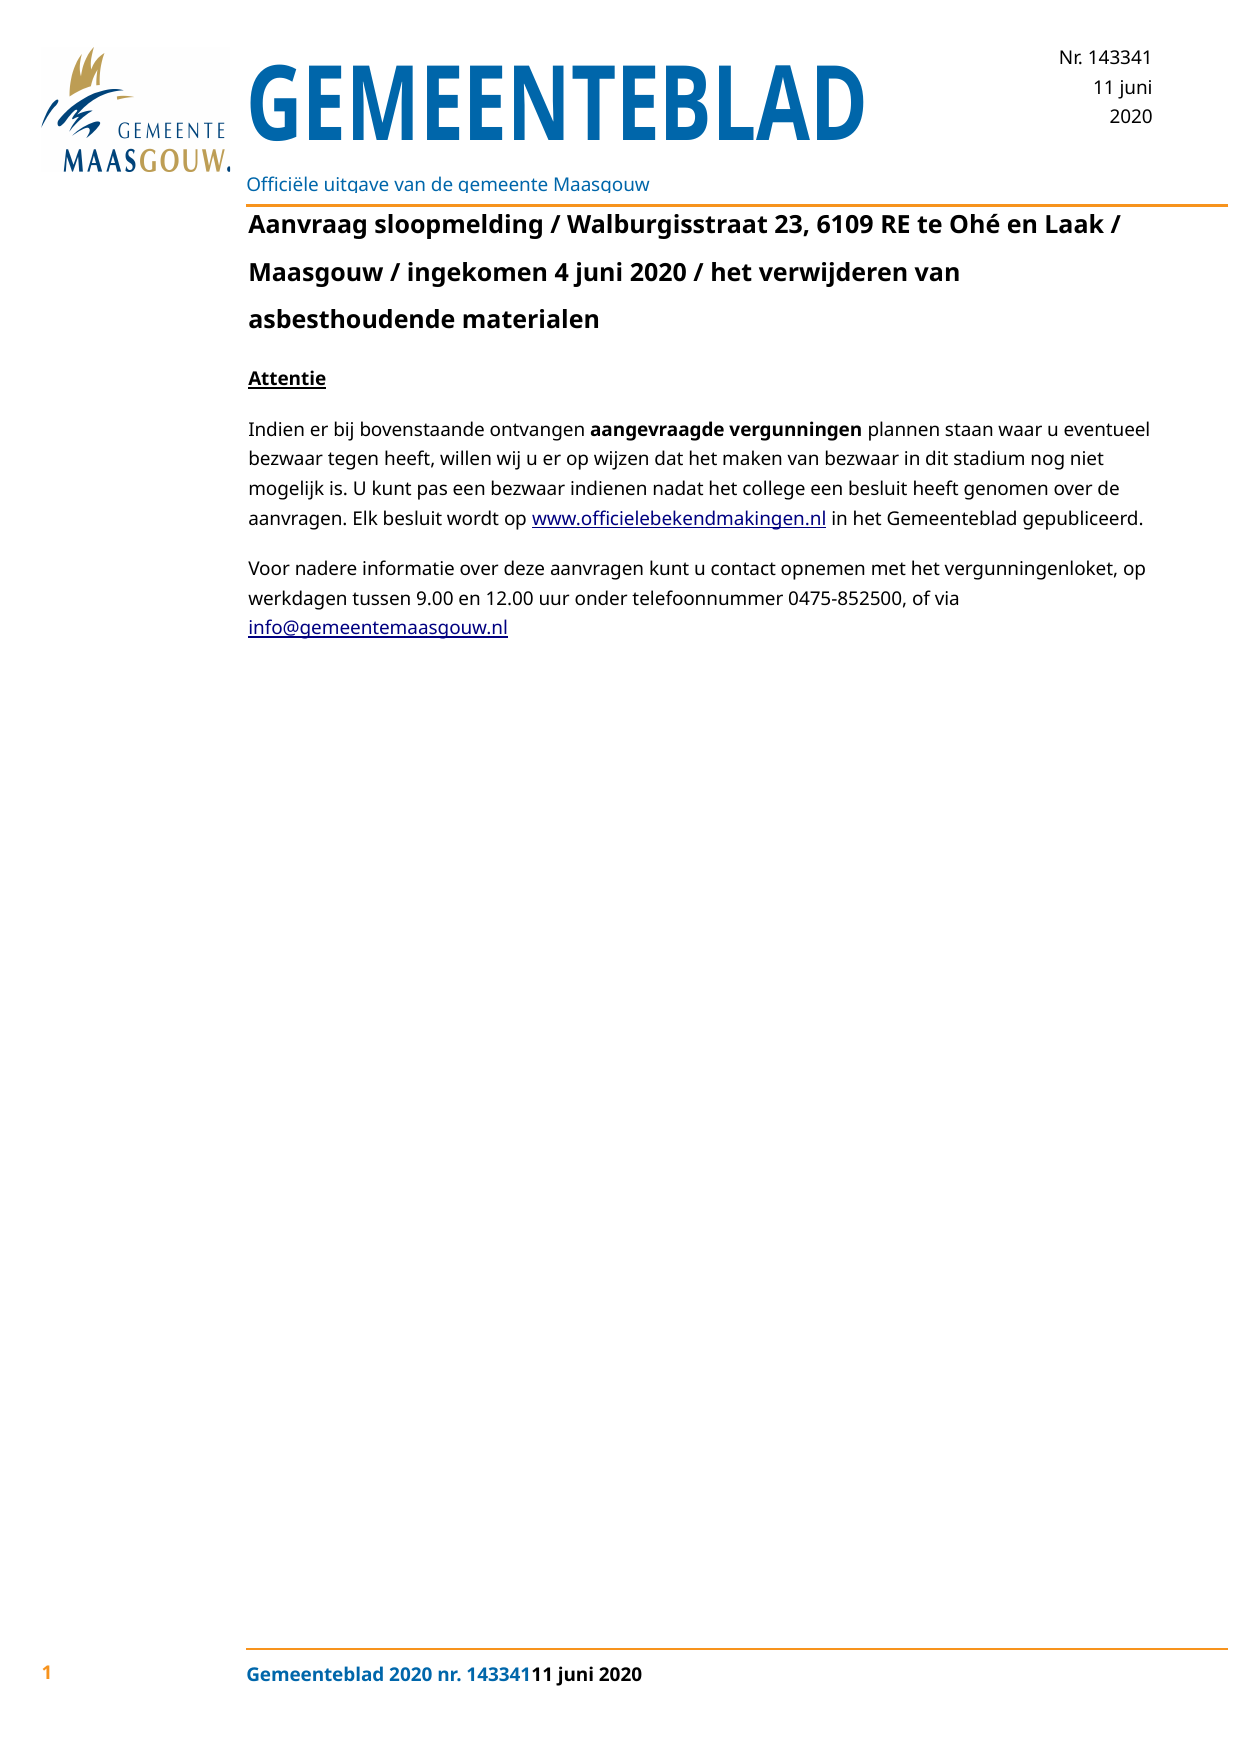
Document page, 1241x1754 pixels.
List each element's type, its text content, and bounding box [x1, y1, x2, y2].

text Attentie [248, 366, 1152, 391]
text Indien er bij bovenstaande ontvangen aangevraagde vergunningen plannen staan waar u eventueel bezwaar tegen heeft, willen wij u er op wijzen dat het maken van bezwaar in dit stadium nog niet mogelijk is. U kunt pas een bezwaar indienen nadat het college een besluit heeft genomen over de aanvragen. Elk besluit wordt op www.officielebekendmakingen.nl in het Gemeenteblad gepubliceerd. [248, 416, 1152, 530]
text Voor nadere informatie over deze aanvragen kunt u contact opnemen met het vergunningenloket, op werkdagen tussen 9.00 en 12.00 uur onder telefoonnummer 0475-852500, of via info@gemeentemaasgouw.nl [248, 555, 1152, 640]
picture [41, 47, 231, 172]
text Aanvraag sloopmelding / Walburgisstraat 23, 6109 RE te Ohé en Laak / Maasgouw / ingekomen 4 juni 2020 / het verwijderen van asbesthoudende materialen [248, 207, 1152, 336]
